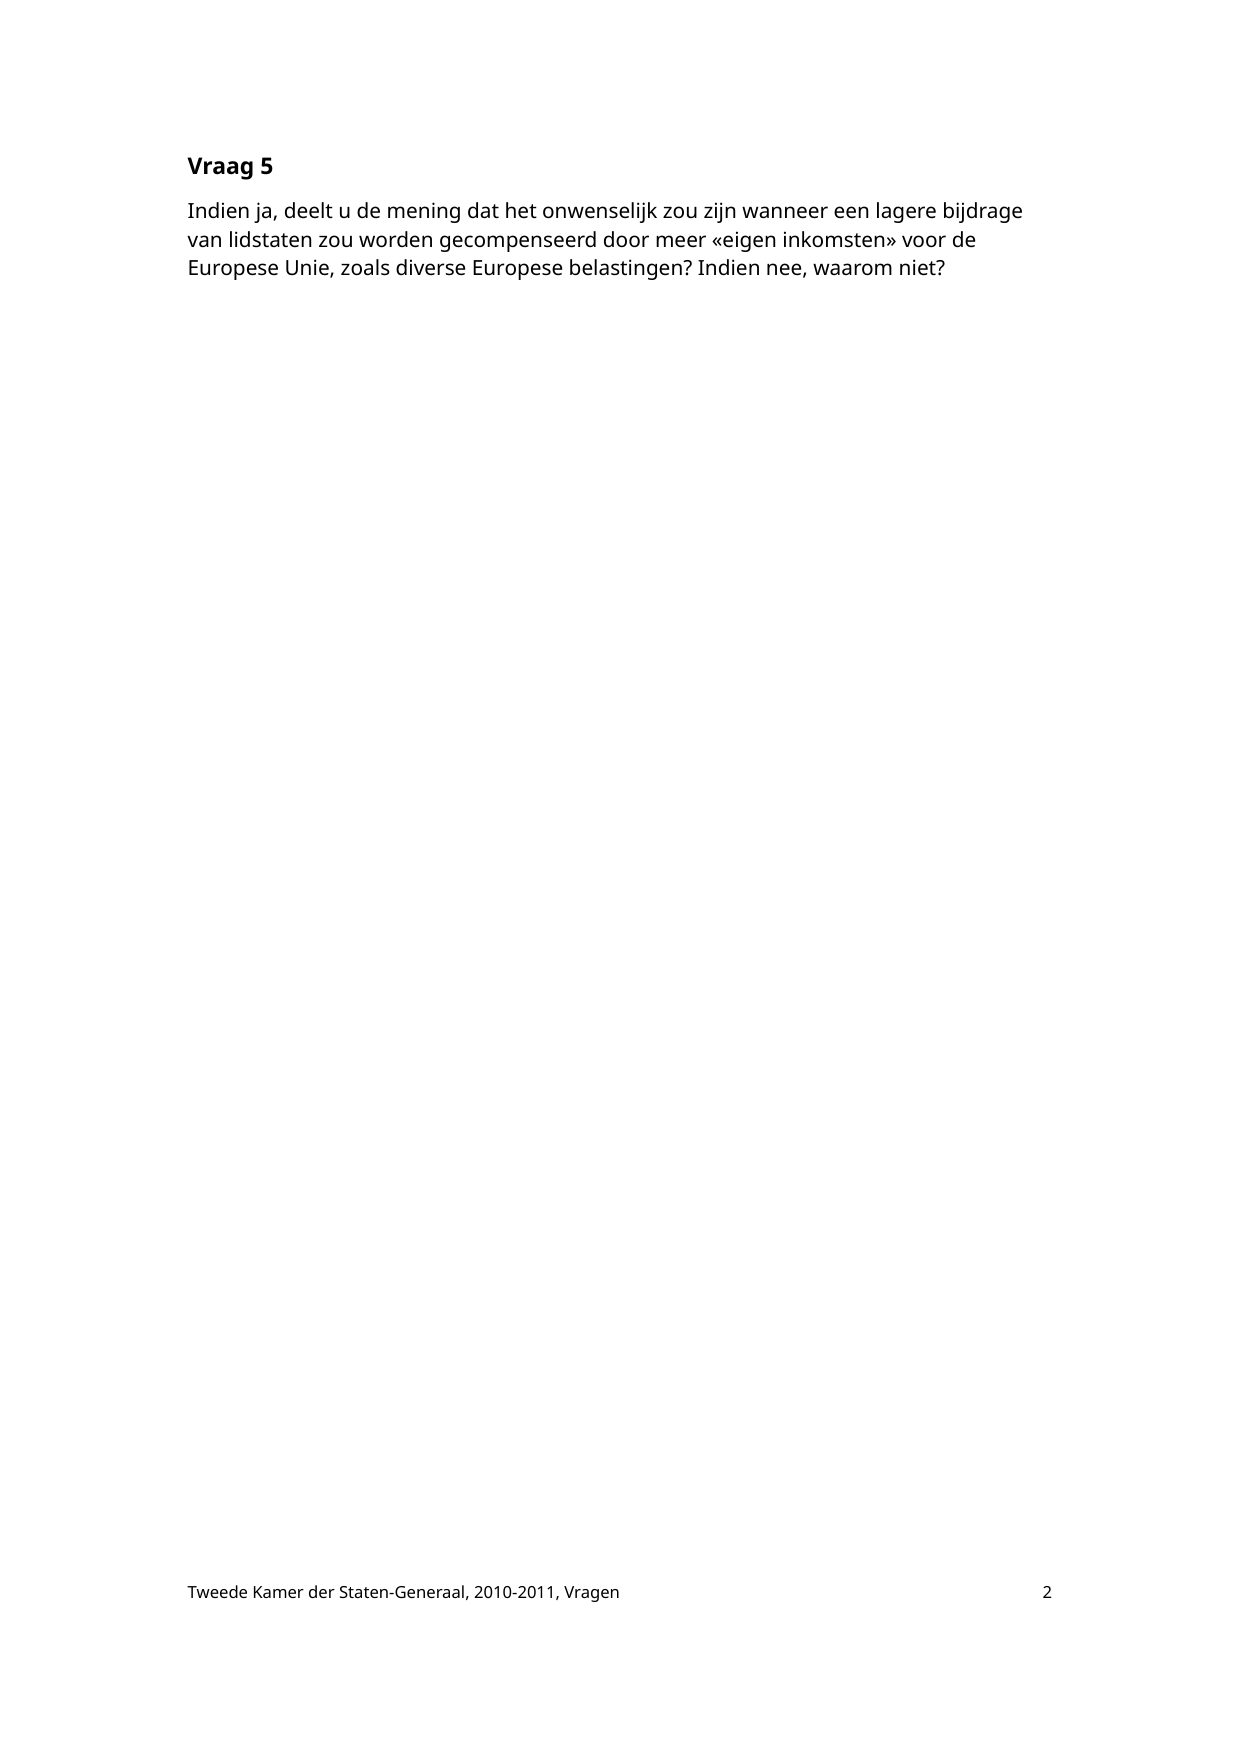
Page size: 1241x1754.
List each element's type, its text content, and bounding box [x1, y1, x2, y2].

text Indien ja, deelt u de mening dat het onwenselijk zou zijn wanneer een lagere bijdrage van lidstaten zou worden gecompenseerd door meer «eigen inkomsten» voor de Europese Unie, zoals diverse Europese belastingen? Indien nee, waarom niet? [187, 196, 1053, 282]
subtitle Vraag 5 [187, 150, 1053, 181]
